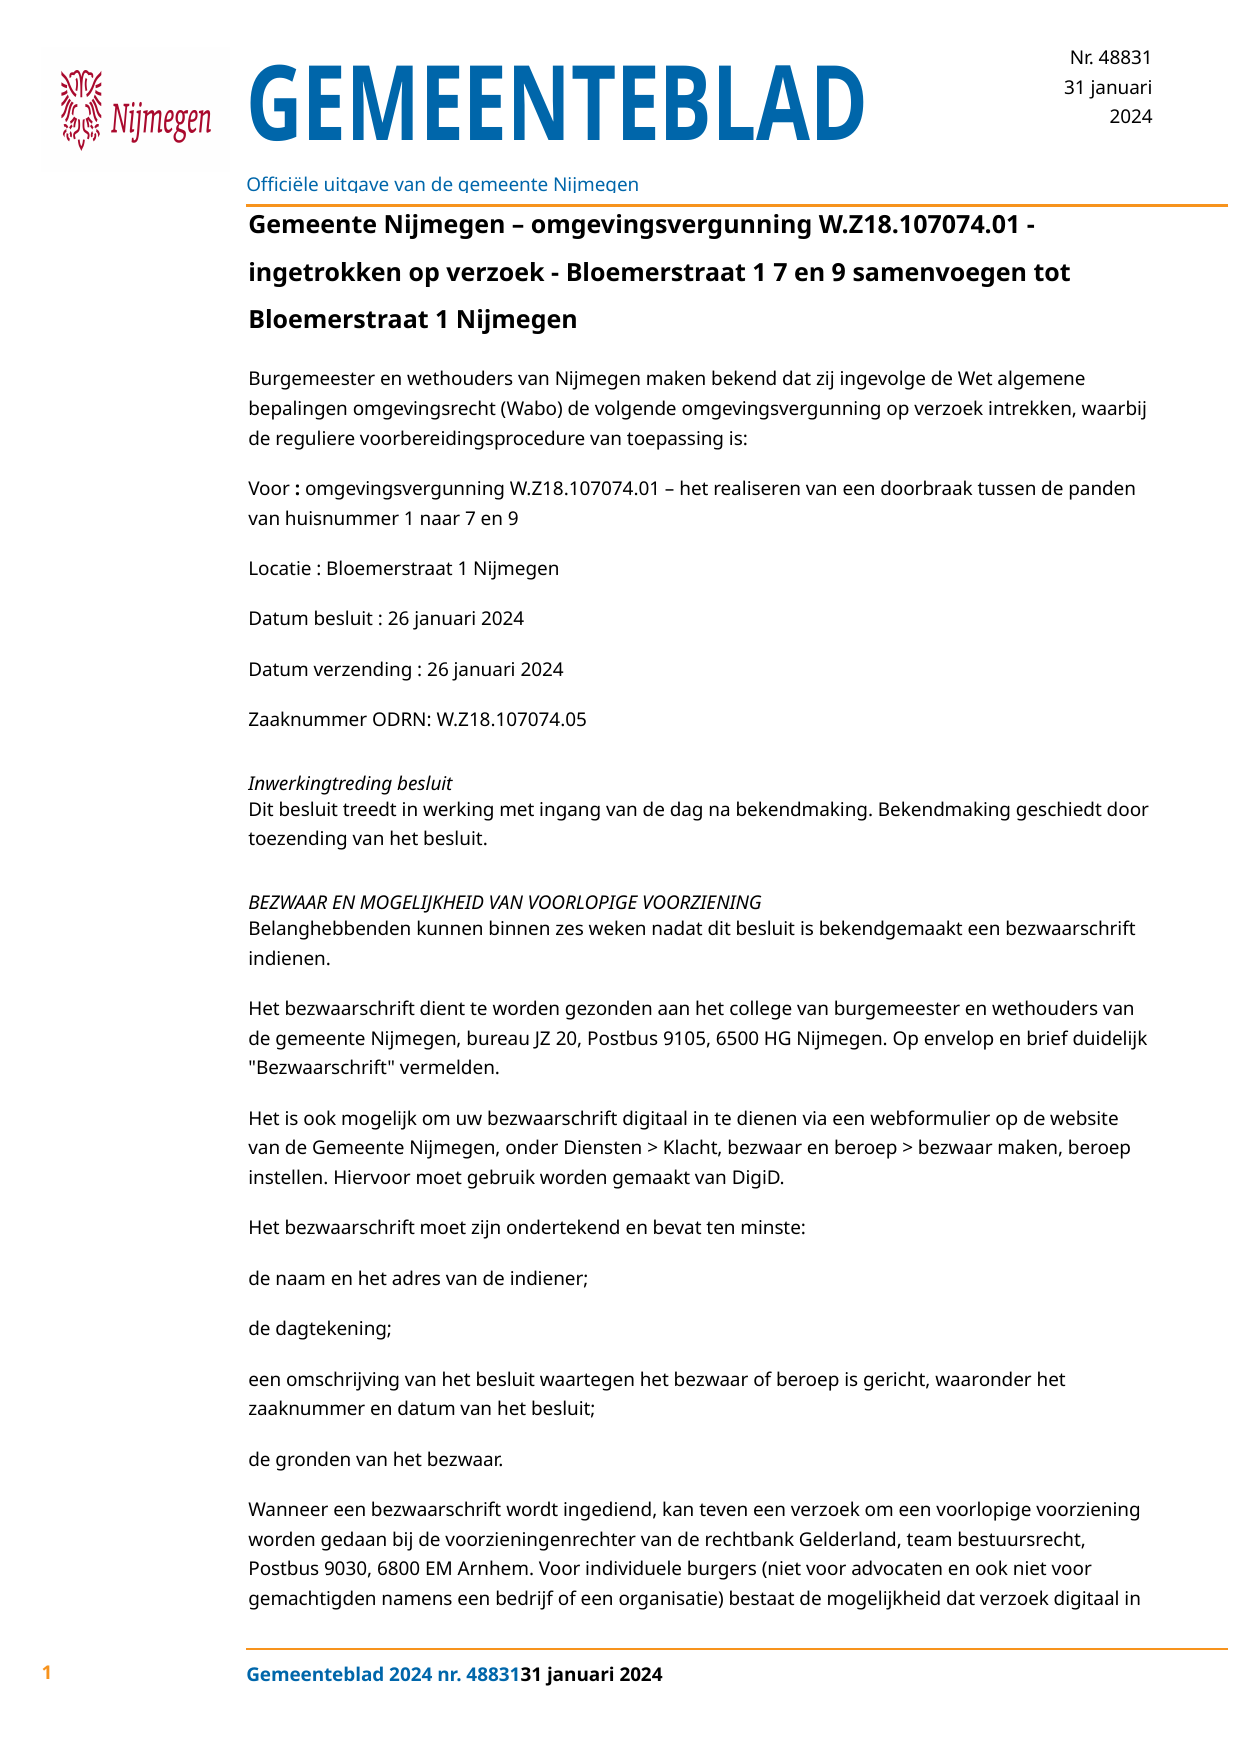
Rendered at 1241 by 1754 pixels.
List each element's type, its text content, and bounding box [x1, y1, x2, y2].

text Burgemeester en wethouders van Nijmegen maken bekend dat zij ingevolge de Wet algemene bepalingen omgevingsrecht (Wabo) de volgende omgevingsvergunning op verzoek intrekken, waarbij de reguliere voorbereidingsprocedure van toepassing is: [248, 366, 1152, 450]
text Gemeente Nijmegen – omgevingsvergunning W.Z18.107074.01 - ingetrokken op verzoek - Bloemerstraat 1 7 en 9 samenvoegen tot Bloemerstraat 1 Nijmegen [248, 207, 1152, 336]
text Locatie : Bloemerstraat 1 Nijmegen [248, 555, 1152, 581]
text BEZWAAR EN MOGELIJKHEID VAN VOORLOPIGE VOORZIENING [248, 889, 1152, 915]
picture [41, 47, 231, 172]
text de gronden van het bezwaar. [248, 1446, 1152, 1471]
text Het bezwaarschrift moet zijn ondertekend en bevat ten minste: [248, 1214, 1152, 1240]
text Belanghebbenden kunnen binnen zes weken nadat dit besluit is bekendgemaakt een bezwaarschrift indienen. [248, 915, 1152, 971]
text Datum besluit : 26 januari 2024 [248, 606, 1152, 631]
text de naam en het adres van de indiener; [248, 1265, 1152, 1291]
text Dit besluit treedt in werking met ingang van de dag na bekendmaking. Bekendmaking geschiedt door toezending van het besluit. [248, 796, 1152, 851]
text Wanneer een bezwaarschrift wordt ingediend, kan teven een verzoek om een voorlopige voorziening worden gedaan bij de voorzieningenrechter van de rechtbank Gelderland, team bestuursrecht, Postbus 9030, 6800 EM Arnhem. Voor individuele burgers (niet voor advocaten en ook niet voor gemachtigden namens een bedrijf of een organisatie) bestaat de mogelijkheid dat verzoek digitaal in [248, 1496, 1152, 1611]
text een omschrijving van het besluit waartegen het bezwaar of beroep is gericht, waaronder het zaaknummer en datum van het besluit; [248, 1366, 1152, 1421]
text Datum verzending : 26 januari 2024 [248, 656, 1152, 682]
text Het bezwaarschrift dient te worden gezonden aan het college van burgemeester en wethouders van de gemeente Nijmegen, bureau JZ 20, Postbus 9105, 6500 HG Nijmegen. Op envelop en brief duidelijk "Bezwaarschrift" vermelden. [248, 995, 1152, 1080]
text Zaaknummer ODRN: W.Z18.107074.05 [248, 706, 1152, 732]
text Inwerkingtreding besluit [248, 770, 1152, 796]
text Het is ook mogelijk om uw bezwaarschrift digitaal in te dienen via een webformulier op de website van de Gemeente Nijmegen, onder Diensten > Klacht, bezwaar en beroep > bezwaar maken, beroep instellen. Hiervoor moet gebruik worden gemaakt van DigiD. [248, 1105, 1152, 1190]
text de dagtekening; [248, 1315, 1152, 1341]
text Voor : omgevingsvergunning W.Z18.107074.01 – het realiseren van een doorbraak tussen de panden van huisnummer 1 naar 7 en 9 [248, 475, 1152, 530]
